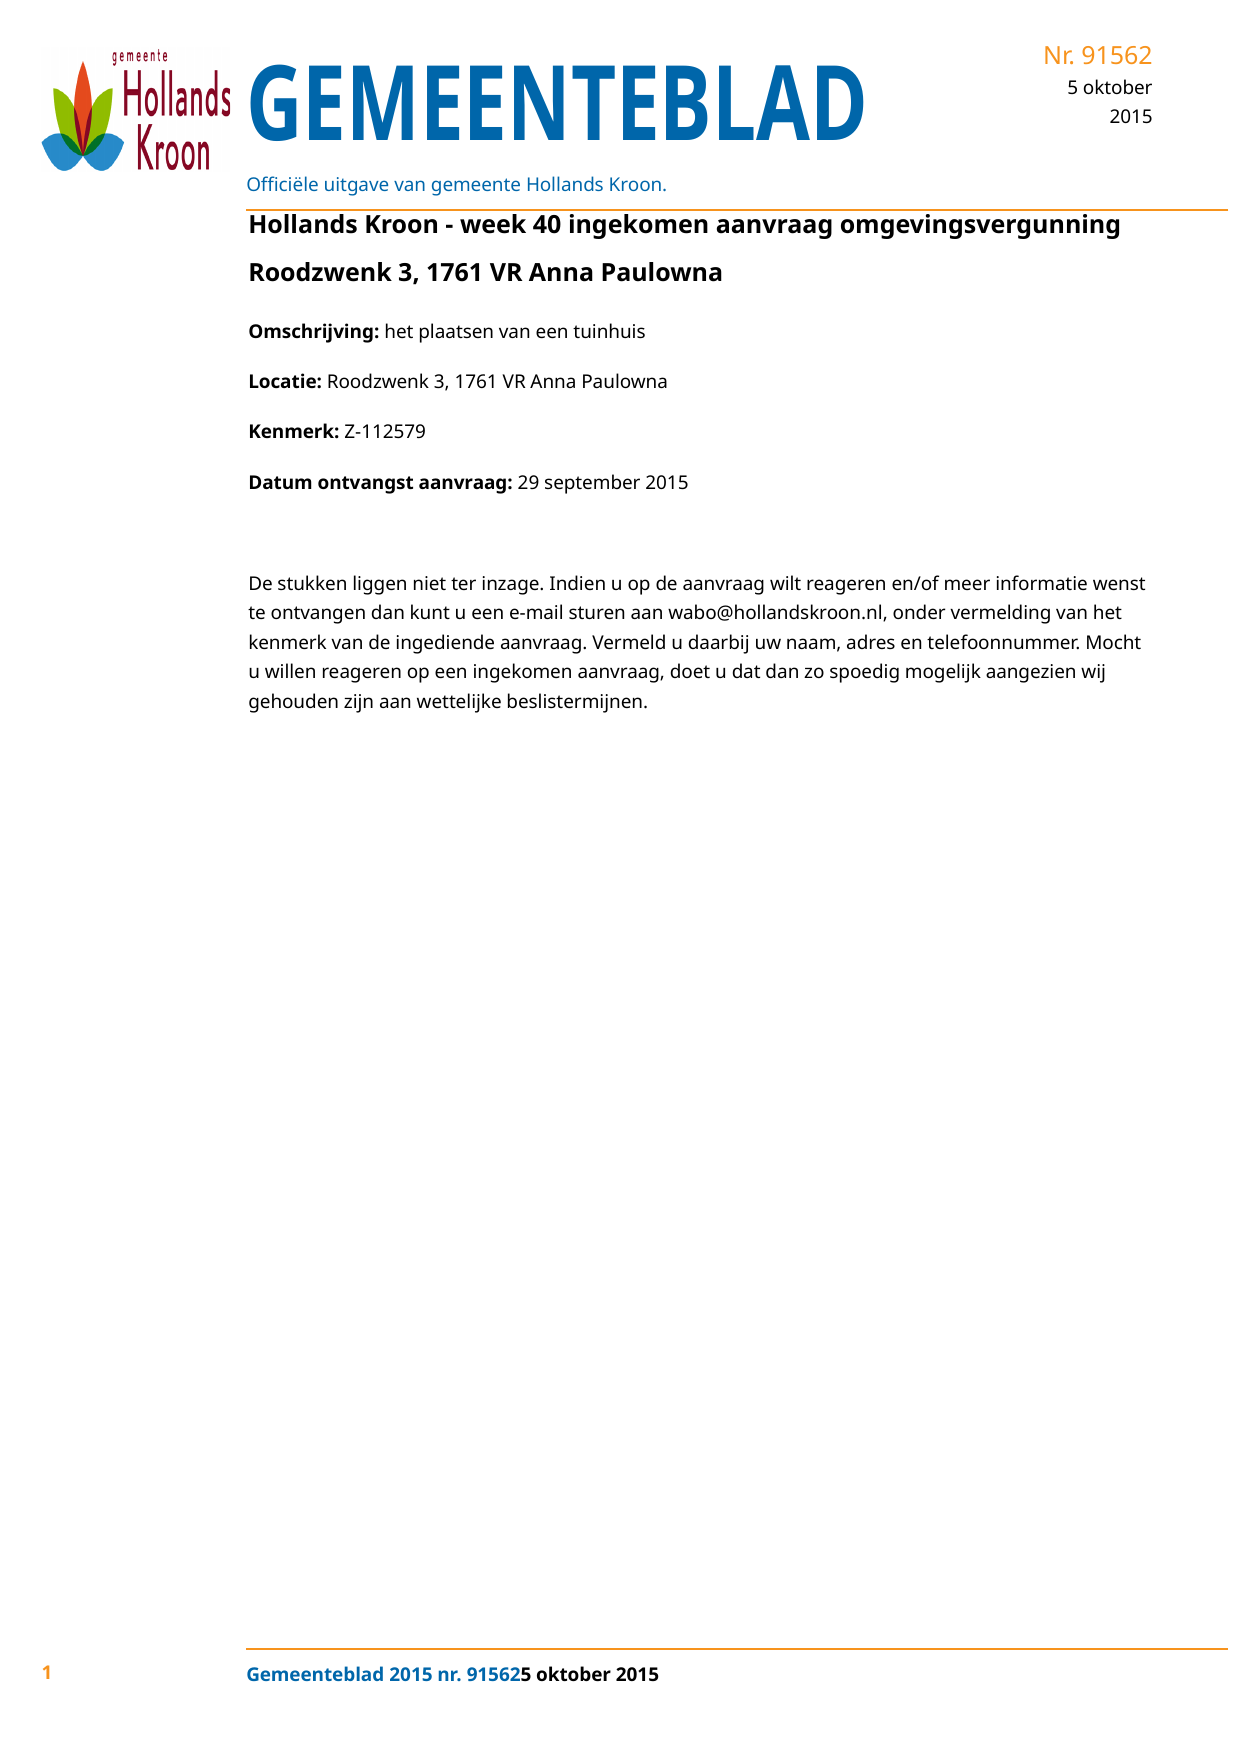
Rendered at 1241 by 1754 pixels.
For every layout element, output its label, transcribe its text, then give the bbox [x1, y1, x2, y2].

picture [41, 47, 231, 172]
text De stukken liggen niet ter inzage. Indien u op de aanvraag wilt reageren en/of meer informatie wenst te ontvangen dan kunt u een e-mail sturen aan wabo@hollandskroon.nl, onder vermelding van het kenmerk van de ingediende aanvraag. Vermeld u daarbij uw naam, adres en telefoonnummer. Mocht u willen reageren op een ingekomen aanvraag, doet u dat dan zo spoedig mogelijk aangezien wij gehouden zijn aan wettelijke beslistermijnen. [248, 570, 1152, 714]
text Kenmerk: Z-112579 [248, 419, 1152, 444]
text Locatie: Roodzwenk 3, 1761 VR Anna Paulowna [248, 368, 1152, 394]
text Hollands Kroon - week 40 ingekomen aanvraag omgevingsvergunning Roodzwenk 3, 1761 VR Anna Paulowna [248, 211, 1152, 288]
text Omschrijving: het plaatsen van een tuinhuis [248, 318, 1152, 344]
text Datum ontvangst aanvraag: 29 september 2015 [248, 469, 1152, 495]
